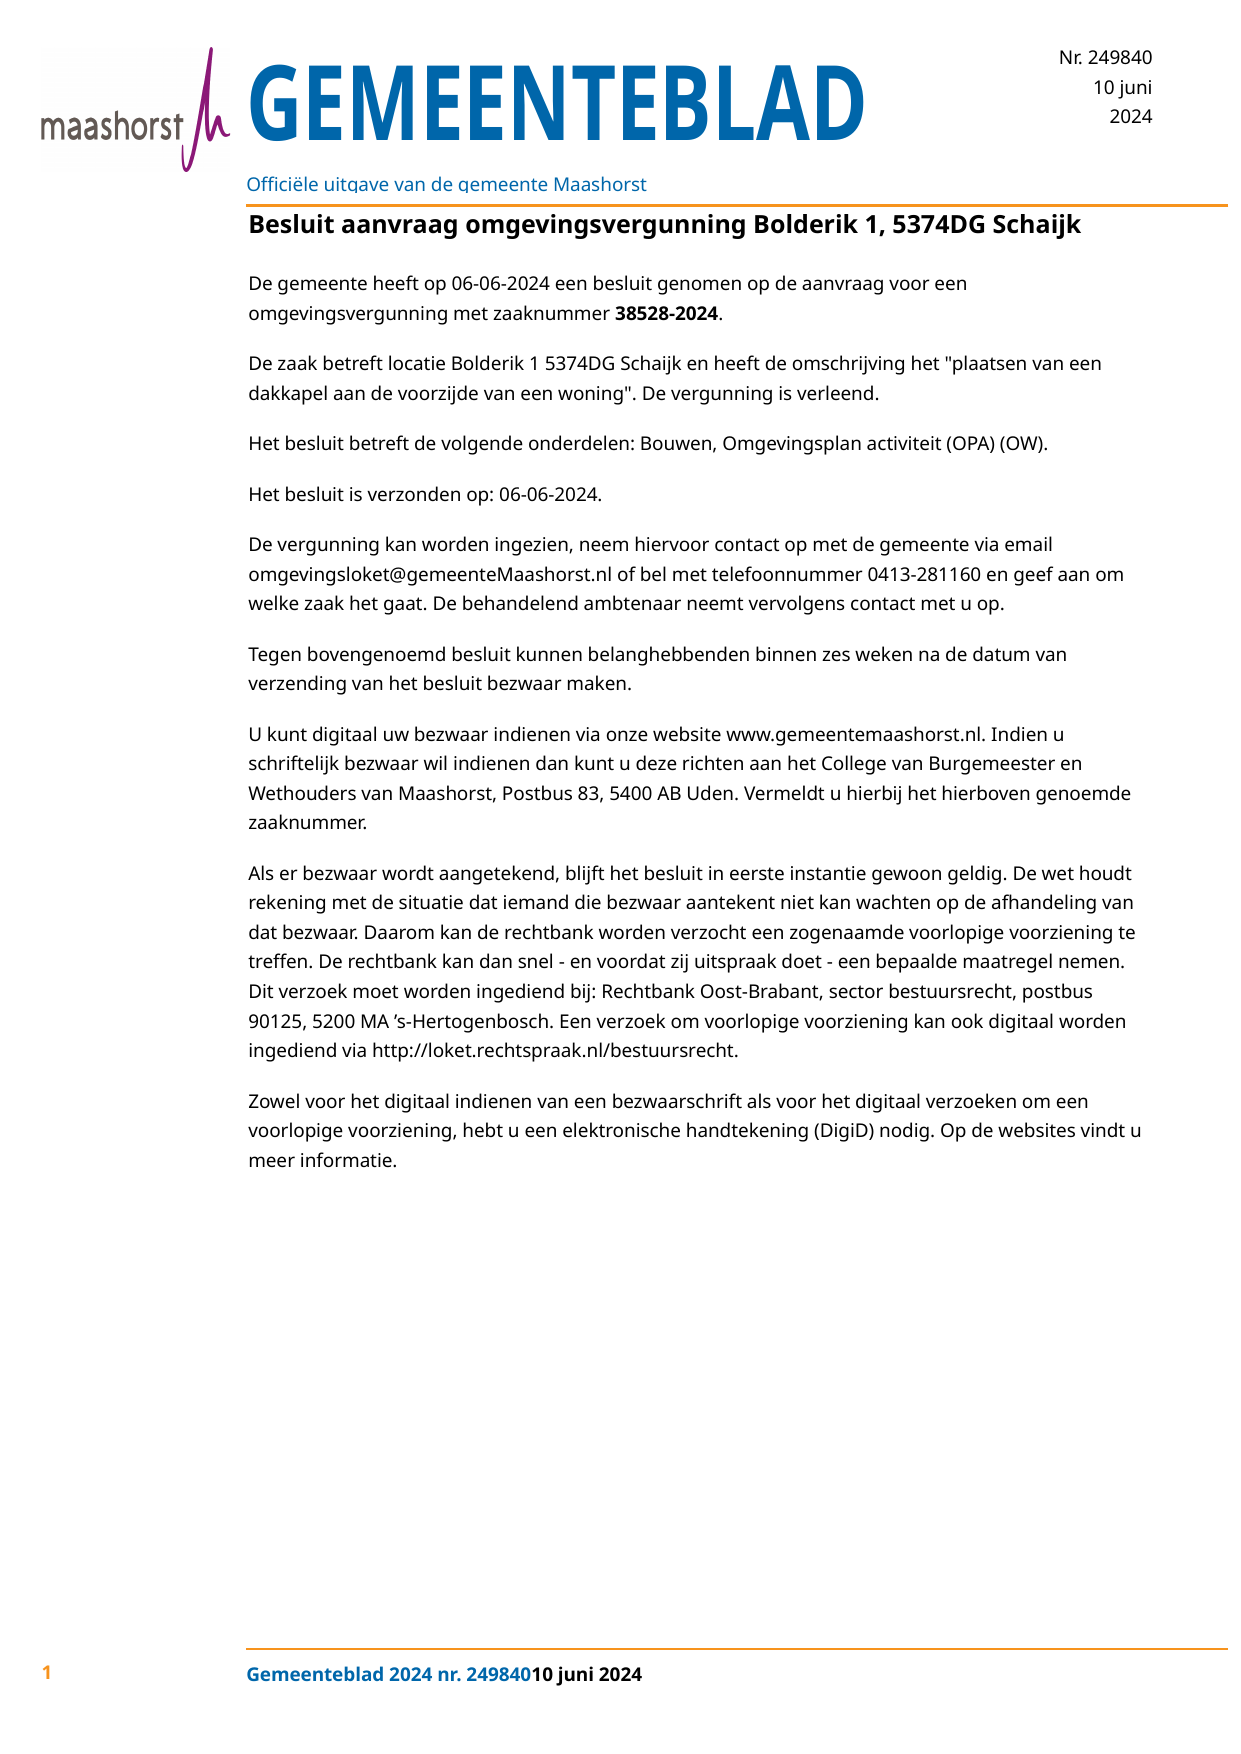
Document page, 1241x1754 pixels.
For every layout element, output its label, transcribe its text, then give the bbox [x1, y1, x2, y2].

text Zowel voor het digitaal indienen van een bezwaarschrift als voor het digitaal verzoeken om een voorlopige voorziening, hebt u een elektronische handtekening (DigiD) nodig. Op de websites vindt u meer informatie. [248, 1088, 1152, 1173]
picture [41, 47, 231, 172]
text Het besluit is verzonden op: 06-06-2024. [248, 481, 1152, 506]
text Het besluit betreft de volgende onderdelen: Bouwen, Omgevingsplan activiteit (OPA) (OW). [248, 430, 1152, 456]
text De zaak betreft locatie Bolderik 1 5374DG Schaijk en heeft de omschrijving het "plaatsen van een dakkapel aan de voorzijde van een woning". De vergunning is verleend. [248, 350, 1152, 406]
text Tegen bovengenoemd besluit kunnen belanghebbenden binnen zes weken na de datum van verzending van het besluit bezwaar maken. [248, 641, 1152, 696]
text Als er bezwaar wordt aangetekend, blijft het besluit in eerste instantie gewoon geldig. De wet houdt rekening met de situatie dat iemand die bezwaar aantekent niet kan wachten op de afhandeling van dat bezwaar. Daarom kan de rechtbank worden verzocht een zogenaamde voorlopige voorziening te treffen. De rechtbank kan dan snel - en voordat zij uitspraak doet - een bepaalde maatregel nemen. Dit verzoek moet worden ingediend bij: Rechtbank Oost-Brabant, sector bestuursrecht, postbus 90125, 5200 MA ’s-Hertogenbosch. Een verzoek om voorlopige voorziening kan ook digitaal worden ingediend via http://loket.rechtspraak.nl/bestuursrecht. [248, 860, 1152, 1063]
text Besluit aanvraag omgevingsvergunning Bolderik 1, 5374DG Schaijk [248, 207, 1152, 241]
text De gemeente heeft op 06-06-2024 een besluit genomen op de aanvraag voor een omgevingsvergunning met zaaknummer 38528-2024. [248, 270, 1152, 326]
text De vergunning kan worden ingezien, neem hiervoor contact op met de gemeente via email omgevingsloket@gemeenteMaashorst.nl of bel met telefoonnummer 0413-281160 en geef aan om welke zaak het gaat. De behandelend ambtenaar neemt vervolgens contact met u op. [248, 531, 1152, 616]
text U kunt digitaal uw bezwaar indienen via onze website www.gemeentemaashorst.nl. Indien u schriftelijk bezwaar wil indienen dan kunt u deze richten aan het College van Burgemeester en Wethouders van Maashorst, Postbus 83, 5400 AB Uden. Vermeldt u hierbij het hierboven genoemde zaaknummer. [248, 721, 1152, 835]
